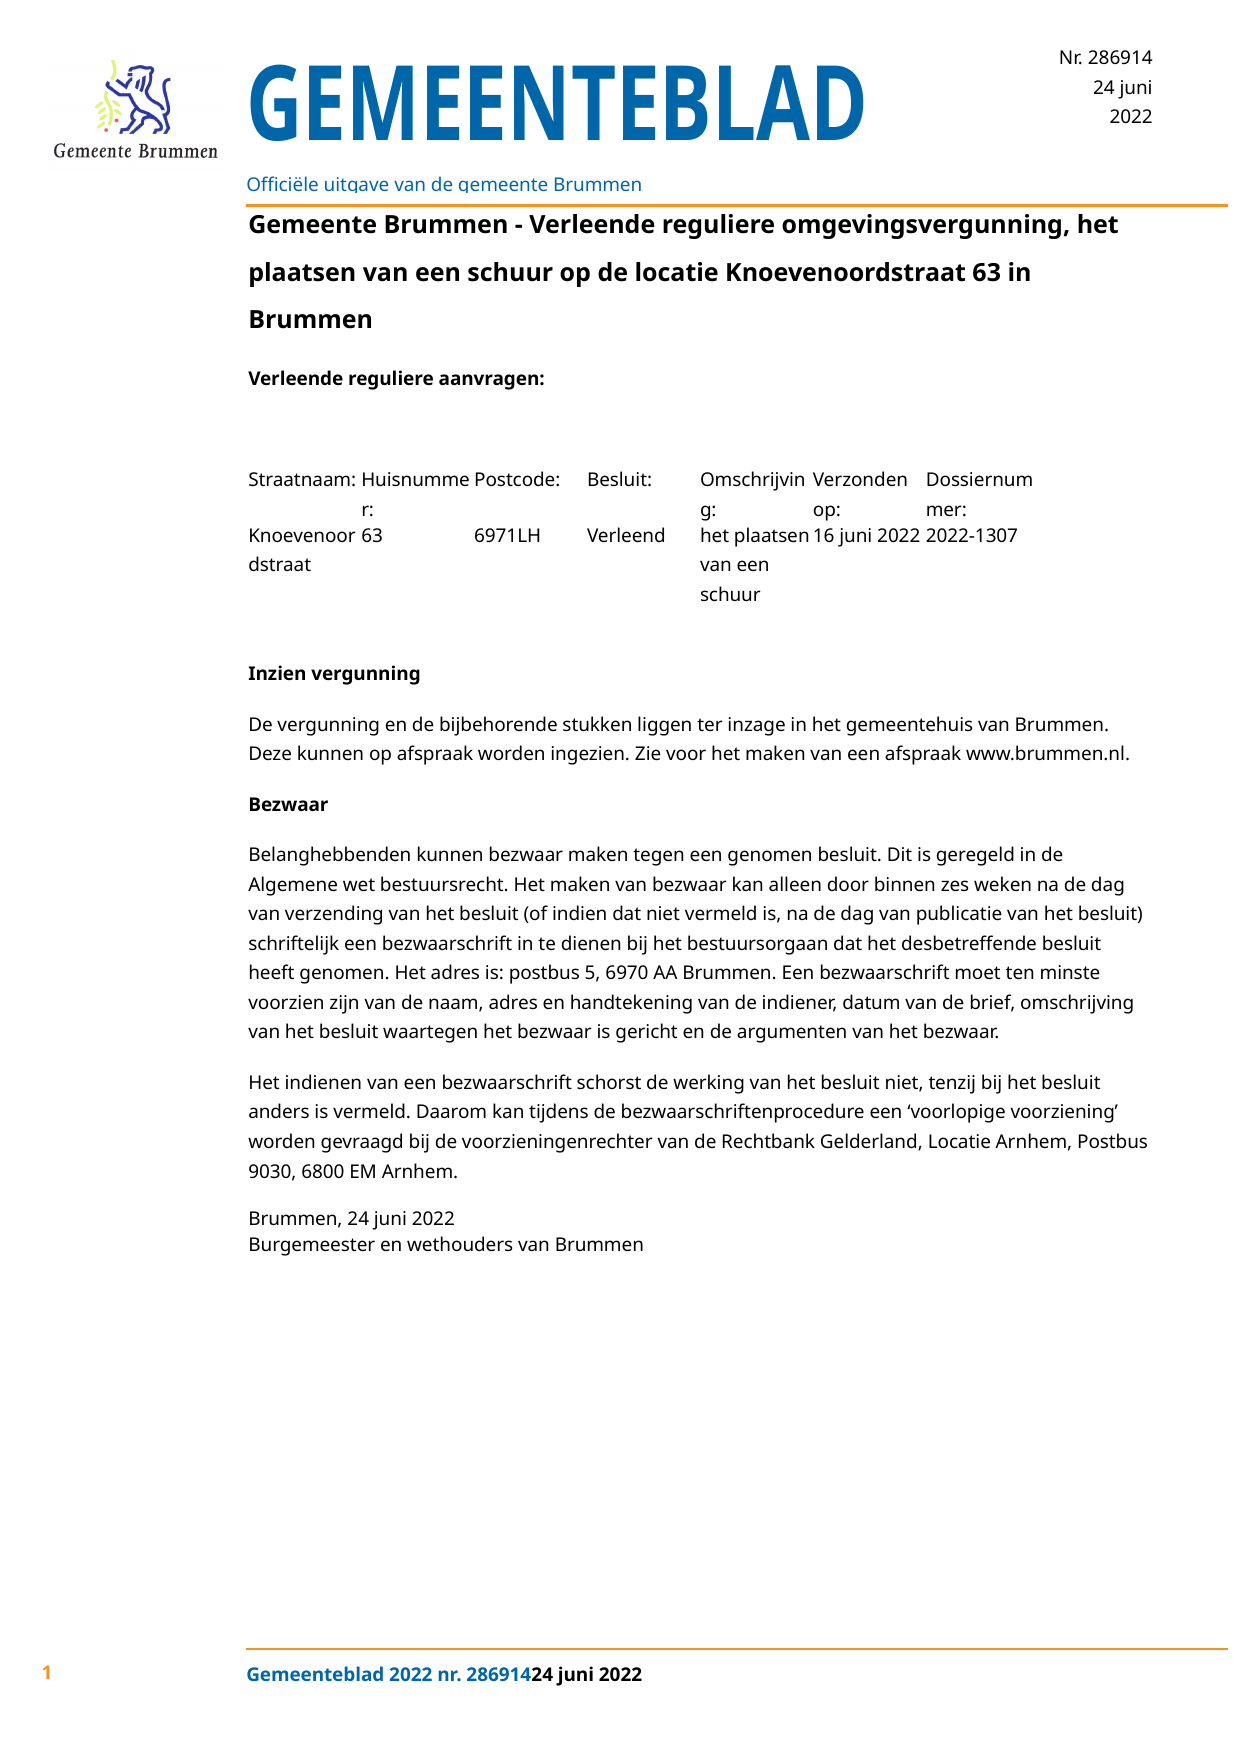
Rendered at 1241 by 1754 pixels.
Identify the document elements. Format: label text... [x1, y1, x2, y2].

table_header Postcode: [474, 466, 587, 522]
table_header Omschrijving: [700, 466, 813, 522]
table_header Dossiernummer: [926, 466, 1038, 522]
table_header Straatnaam: [248, 466, 361, 522]
table_header [1039, 466, 1152, 522]
table_cell 2022-1307 [926, 522, 1038, 607]
text Verleende reguliere aanvragen: [248, 366, 1152, 391]
text Het indienen van een bezwaarschrift schorst de werking van het besluit niet, tenzij bij het besluit anders is vermeld. Daarom kan tijdens de bezwaarschriftenprocedure een ‘voorlopige voorziening’ worden gevraagd bij de voorzieningenrechter van de Rechtbank Gelderland, Locatie Arnhem, Postbus 9030, 6800 EM Arnhem. [248, 1069, 1152, 1183]
table_cell Knoevenoordstraat [248, 522, 361, 607]
table_cell [1039, 522, 1152, 607]
table_cell 6971LH [474, 522, 587, 607]
text Gemeente Brummen - Verleende reguliere omgevingsvergunning, het plaatsen van een schuur op de locatie Knoevenoordstraat 63 in Brummen [248, 207, 1152, 336]
table_cell 16 juni 2022 [813, 522, 926, 607]
table_header Huisnummer: [361, 466, 474, 522]
text Bezwaar [248, 791, 1152, 816]
table_header Verzonden op: [813, 466, 926, 522]
table_cell Verleend [587, 522, 700, 607]
table_header Besluit: [587, 466, 700, 522]
table_cell het plaatsen van een schuur [700, 522, 813, 607]
text Brummen, 24 juni 2022 [248, 1206, 1152, 1231]
table_cell 63 [361, 522, 474, 607]
text Burgemeester en wethouders van Brummen [248, 1231, 1152, 1257]
text Inzien vergunning [248, 660, 1152, 686]
picture [41, 47, 231, 172]
text Belanghebbenden kunnen bezwaar maken tegen een genomen besluit. Dit is geregeld in de Algemene wet bestuursrecht. Het maken van bezwaar kan alleen door binnen zes weken na de dag van verzending van het besluit (of indien dat niet vermeld is, na de dag van publicatie van het besluit) schriftelijk een bezwaarschrift in te dienen bij het bestuursorgaan dat het desbetreffende besluit heeft genomen. Het adres is: postbus 5, 6970 AA Brummen. Een bezwaarschrift moet ten minste voorzien zijn van de naam, adres en handtekening van de indiener, datum van de brief, omschrijving van het besluit waartegen het bezwaar is gericht en de argumenten van het bezwaar. [248, 841, 1152, 1044]
text De vergunning en de bijbehorende stukken liggen ter inzage in het gemeentehuis van Brummen. Deze kunnen op afspraak worden ingezien. Zie voor het maken van een afspraak www.brummen.nl. [248, 711, 1152, 766]
